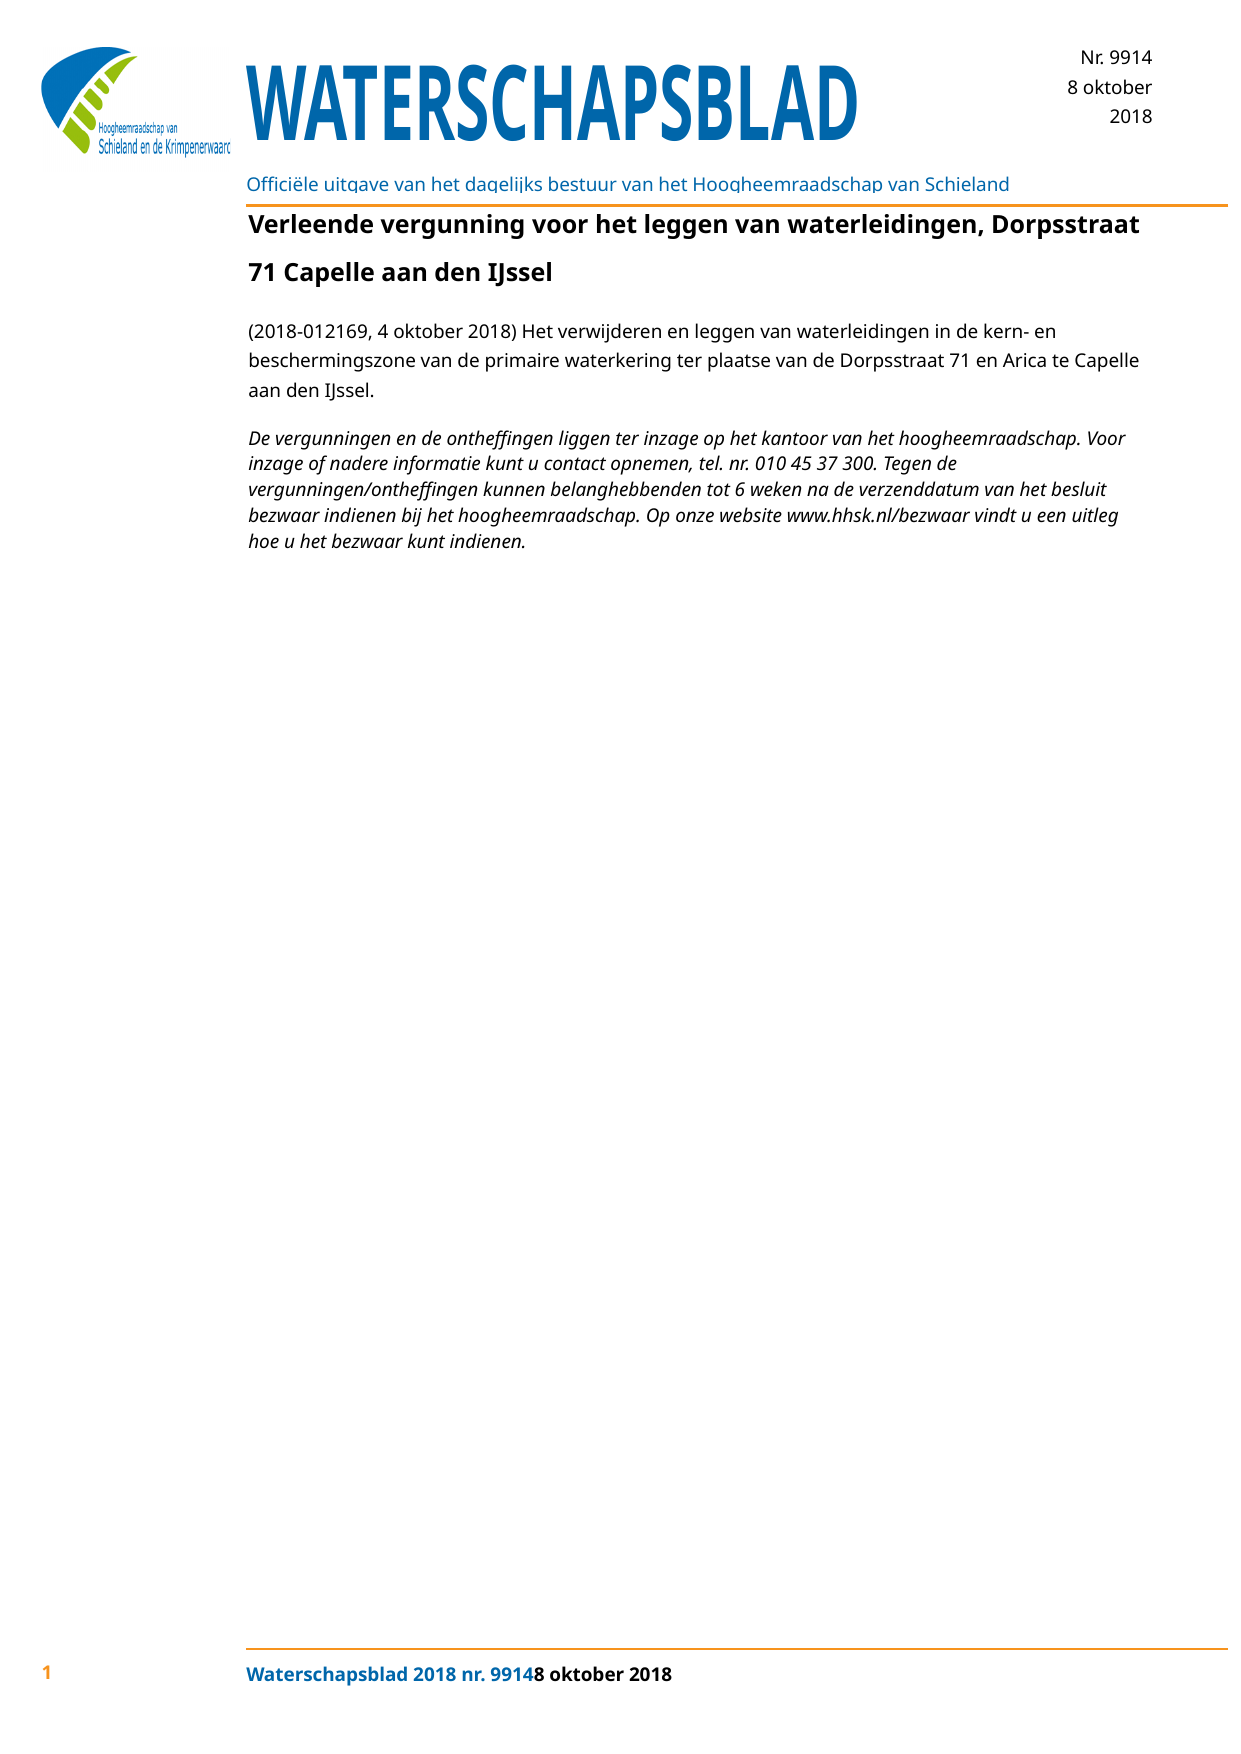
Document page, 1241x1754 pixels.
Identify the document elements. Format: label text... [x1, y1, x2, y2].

picture [41, 47, 231, 172]
text (2018-012169, 4 oktober 2018) Het verwijderen en leggen van waterleidingen in de kern- en beschermingszone van de primaire waterkering ter plaatse van de Dorpsstraat 71 en Arica te Capelle aan den IJssel. [248, 318, 1152, 403]
text Verleende vergunning voor het leggen van waterleidingen, Dorpsstraat 71 Capelle aan den IJssel [248, 207, 1152, 288]
text De vergunningen en de ontheffingen liggen ter inzage op het kantoor van het hoogheemraadschap. Voor inzage of nadere informatie kunt u contact opnemen, tel. nr. 010 45 37 300. Tegen de vergunningen/ontheffingen kunnen belanghebbenden tot 6 weken na de verzenddatum van het besluit bezwaar indienen bij het hoogheemraadschap. Op onze website www.hhsk.nl/bezwaar vindt u een uitleg hoe u het bezwaar kunt indienen. [248, 425, 1152, 553]
